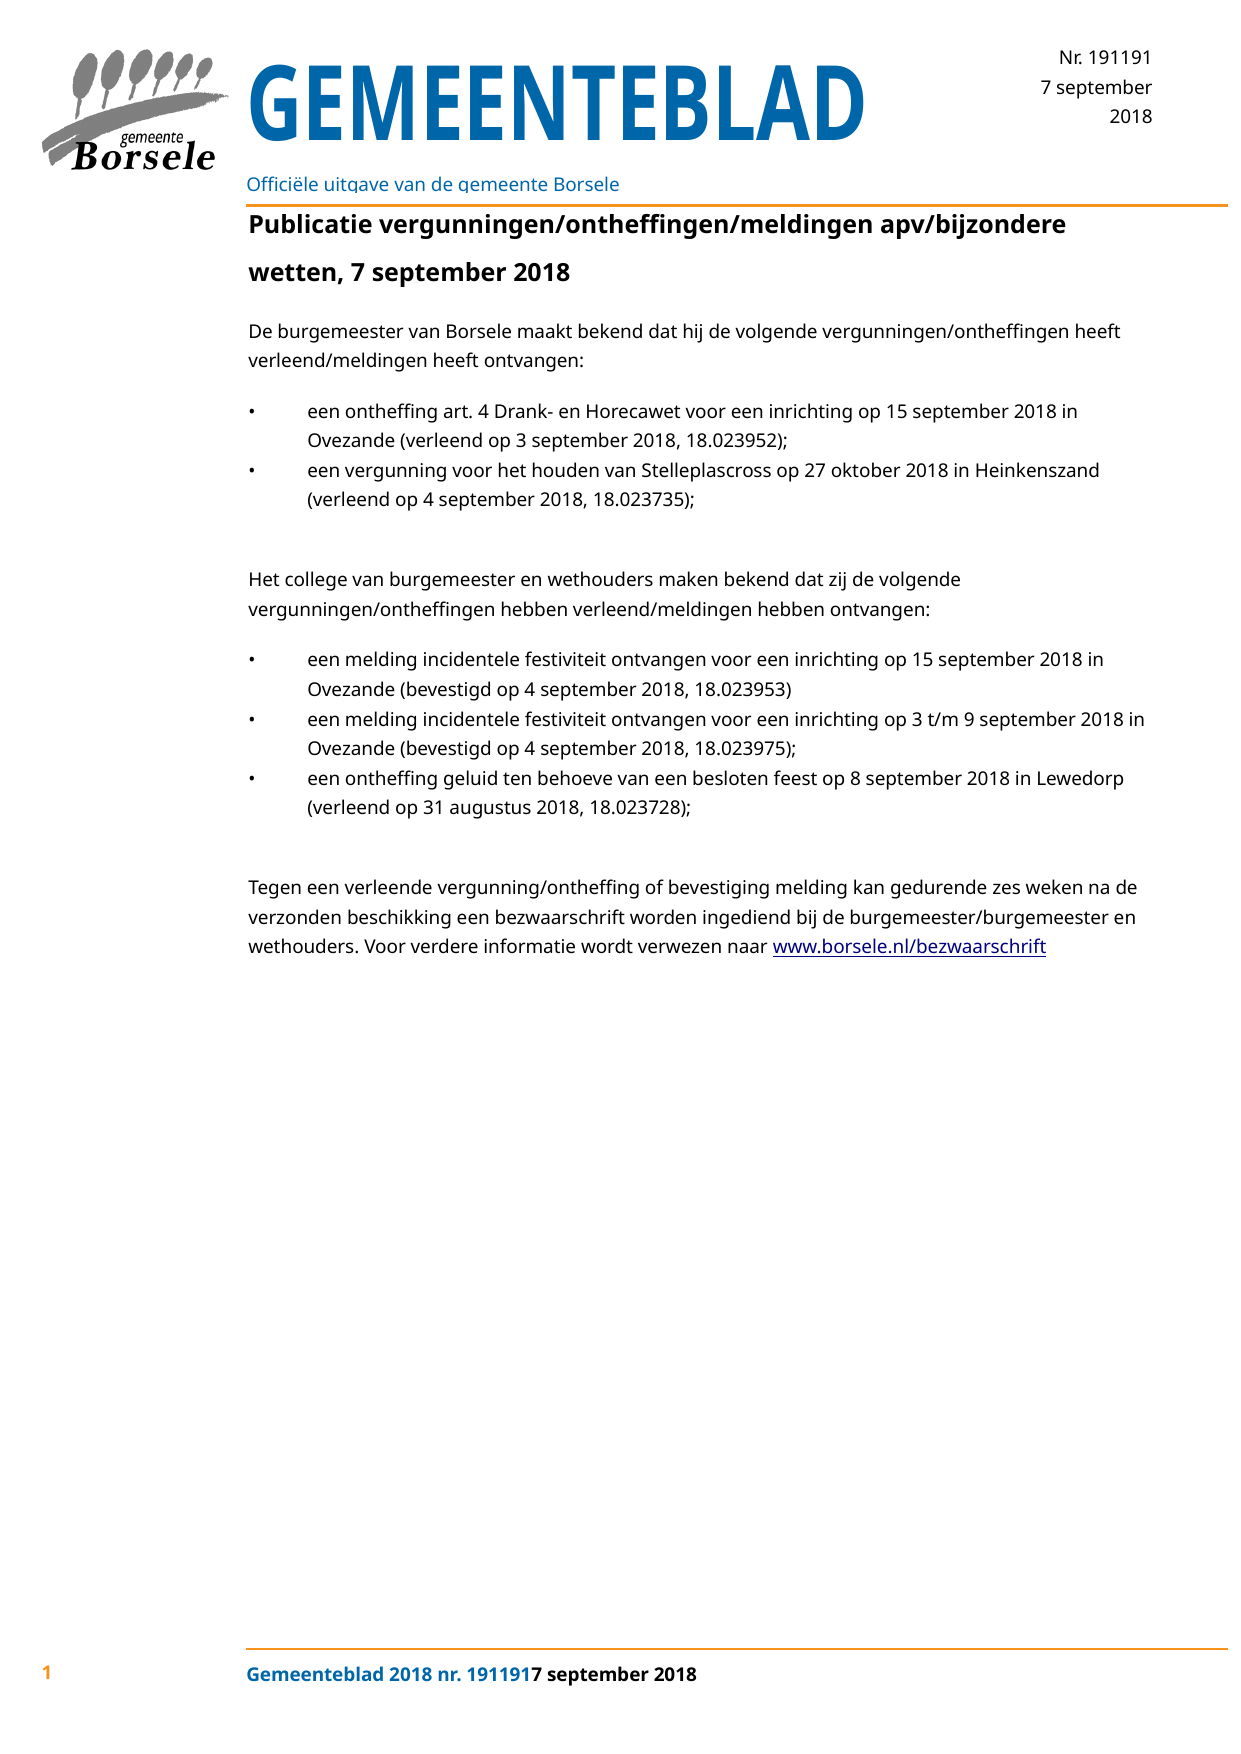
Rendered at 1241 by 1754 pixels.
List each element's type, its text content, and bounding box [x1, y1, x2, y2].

text Het college van burgemeester en wethouders maken bekend dat zij de volgende vergunningen/ontheffingen hebben verleend/meldingen hebben ontvangen: [248, 567, 1152, 622]
list een ontheffing geluid ten behoeve van een besloten feest op 8 september 2018 in Lewedorp (verleend op 31 augustus 2018, 18.023728); [248, 765, 1152, 820]
list een ontheffing art. 4 Drank- en Horecawet voor een inrichting op 15 september 2018 in Ovezande (verleend op 3 september 2018, 18.023952); [248, 398, 1152, 453]
list een melding incidentele festiviteit ontvangen voor een inrichting op 15 september 2018 in Ovezande (bevestigd op 4 september 2018, 18.023953) [248, 647, 1152, 702]
list een vergunning voor het houden van Stelleplascross op 27 oktober 2018 in Heinkenszand (verleend op 4 september 2018, 18.023735); [248, 457, 1152, 512]
list een melding incidentele festiviteit ontvangen voor een inrichting op 3 t/m 9 september 2018 in Ovezande (bevestigd op 4 september 2018, 18.023975); [248, 706, 1152, 761]
text De burgemeester van Borsele maakt bekend dat hij de volgende vergunningen/ontheffingen heeft verleend/meldingen heeft ontvangen: [248, 318, 1152, 373]
text Tegen een verleende vergunning/ontheffing of bevestiging melding kan gedurende zes weken na de verzonden beschikking een bezwaarschrift worden ingediend bij de burgemeester/burgemeester en wethouders. Voor verdere informatie wordt verwezen naar www.borsele.nl/bezwaarschrift [248, 874, 1152, 959]
picture [41, 47, 231, 172]
text Publicatie vergunningen/ontheffingen/meldingen apv/bijzondere wetten, 7 september 2018 [248, 207, 1152, 288]
